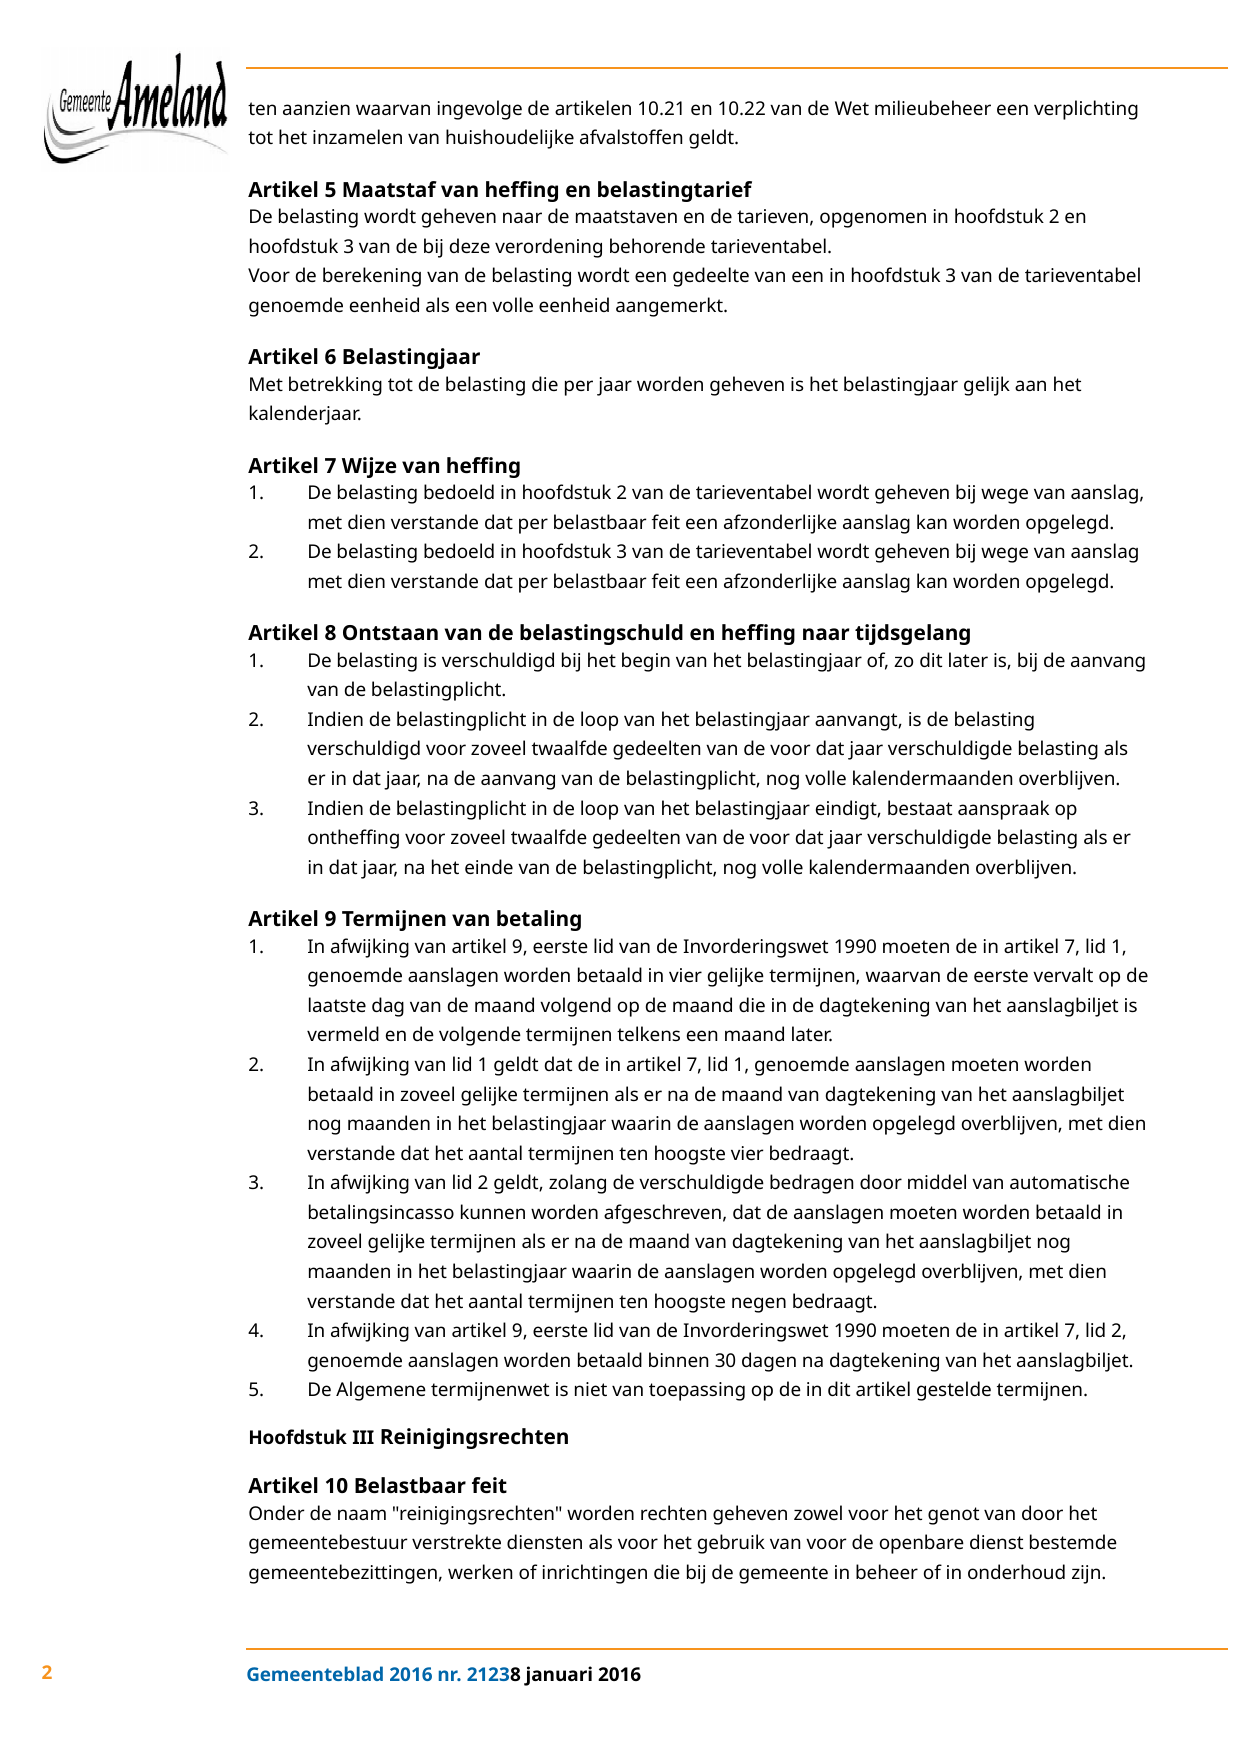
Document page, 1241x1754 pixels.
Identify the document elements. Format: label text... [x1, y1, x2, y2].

text Artikel 8 Ontstaan van de belastingschuld en heffing naar tijdsgelang [248, 618, 1152, 647]
text Artikel 6 Belastingjaar [248, 342, 1152, 371]
text De belasting wordt geheven naar de maatstaven en de tarieven, opgenomen in hoofdstuk 2 en hoofdstuk 3 van de bij deze verordening behorende tarieventabel. [248, 203, 1152, 258]
list In afwijking van artikel 9, eerste lid van de Invorderingswet 1990 moeten de in artikel 7, lid 1, genoemde aanslagen worden betaald in vier gelijke termijnen, waarvan de eerste vervalt op de laatste dag van de maand volgend op de maand die in de dagtekening van het aanslagbiljet is vermeld en de volgende termijnen telkens een maand later. [248, 933, 1152, 1047]
list Indien de belastingplicht in de loop van het belastingjaar aanvangt, is de belasting verschuldigd voor zoveel twaalfde gedeelten van de voor dat jaar verschuldigde belasting als er in dat jaar, na de aanvang van de belastingplicht, nog volle kalendermaanden overblijven. [248, 706, 1152, 791]
text Hoofdstuk III Reinigingsrechten [248, 1422, 1152, 1451]
picture [41, 47, 231, 172]
text Met betrekking tot de belasting die per jaar worden geheven is het belastingjaar gelijk aan het kalenderjaar. [248, 371, 1152, 426]
list De belasting is verschuldigd bij het begin van het belastingjaar of, zo dit later is, bij de aanvang van de belastingplicht. [248, 647, 1152, 702]
text Artikel 5 Maatstaf van heffing en belastingtarief [248, 175, 1152, 203]
text Artikel 7 Wijze van heffing [248, 451, 1152, 479]
list In afwijking van lid 1 geldt dat de in artikel 7, lid 1, genoemde aanslagen moeten worden betaald in zoveel gelijke termijnen als er na de maand van dagtekening van het aanslagbiljet nog maanden in het belastingjaar waarin de aanslagen worden opgelegd overblijven, met dien verstande dat het aantal termijnen ten hoogste vier bedraagt. [248, 1051, 1152, 1166]
text Voor de berekening van de belasting wordt een gedeelte van een in hoofdstuk 3 van de tarieventabel genoemde eenheid als een volle eenheid aangemerkt. [248, 262, 1152, 318]
list De belasting bedoeld in hoofdstuk 2 van de tarieventabel wordt geheven bij wege van aanslag, met dien verstande dat per belastbaar feit een afzonderlijke aanslag kan worden opgelegd. [248, 479, 1152, 534]
list In afwijking van lid 2 geldt, zolang de verschuldigde bedragen door middel van automatische betalingsincasso kunnen worden afgeschreven, dat de aanslagen moeten worden betaald in zoveel gelijke termijnen als er na de maand van dagtekening van het aanslagbiljet nog maanden in het belastingjaar waarin de aanslagen worden opgelegd overblijven, met dien verstande dat het aantal termijnen ten hoogste negen bedraagt. [248, 1169, 1152, 1313]
text Artikel 10 Belastbaar feit [248, 1471, 1152, 1500]
text Onder de naam "reinigingsrechten" worden rechten geheven zowel voor het genot van door het gemeentebestuur verstrekte diensten als voor het gebruik van voor de openbare dienst bestemde gemeentebezittingen, werken of inrichtingen die bij de gemeente in beheer of in onderhoud zijn. [248, 1500, 1152, 1585]
text Artikel 9 Termijnen van betaling [248, 904, 1152, 933]
list De belasting bedoeld in hoofdstuk 3 van de tarieventabel wordt geheven bij wege van aanslag met dien verstande dat per belastbaar feit een afzonderlijke aanslag kan worden opgelegd. [248, 538, 1152, 594]
list In afwijking van artikel 9, eerste lid van de Invorderingswet 1990 moeten de in artikel 7, lid 2, genoemde aanslagen worden betaald binnen 30 dagen na dagtekening van het aanslagbiljet. [248, 1317, 1152, 1373]
list De Algemene termijnenwet is niet van toepassing op de in dit artikel gestelde termijnen. [248, 1377, 1152, 1402]
list Indien de belastingplicht in de loop van het belastingjaar eindigt, bestaat aanspraak op ontheffing voor zoveel twaalfde gedeelten van de voor dat jaar verschuldigde belasting als er in dat jaar, na het einde van de belastingplicht, nog volle kalendermaanden overblijven. [248, 795, 1152, 880]
text ten aanzien waarvan ingevolge de artikelen 10.21 en 10.22 van de Wet milieubeheer een verplichting tot het inzamelen van huishoudelijke afvalstoffen geldt. [248, 95, 1152, 150]
